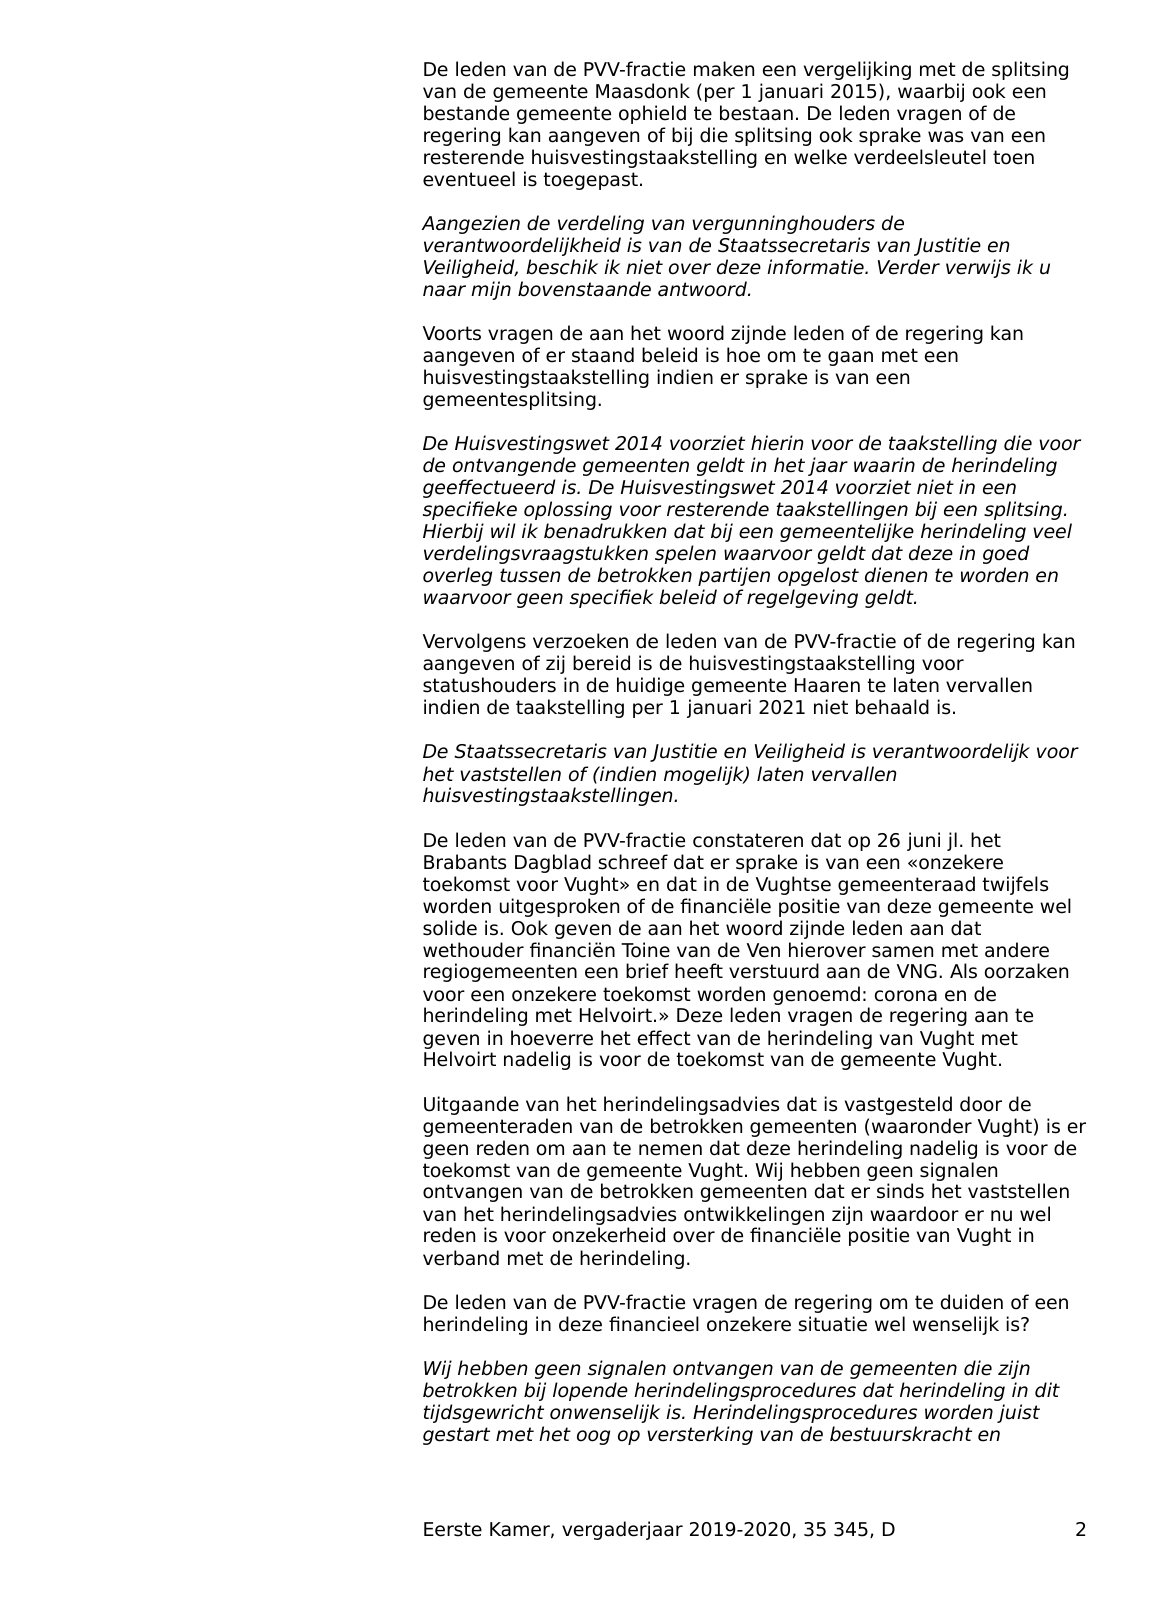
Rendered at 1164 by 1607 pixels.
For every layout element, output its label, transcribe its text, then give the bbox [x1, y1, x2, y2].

text Wij hebben geen signalen ontvangen van de gemeenten die zijn betrokken bij lopende herindelingsprocedures dat herindeling in dit tijdsgewricht onwenselijk is. Herindelingsprocedures worden juist gestart met het oog op versterking van de bestuurskracht en [422, 1358, 1087, 1446]
text Uitgaande van het herindelingsadvies dat is vastgesteld door de gemeenteraden van de betrokken gemeenten (waaronder Vught) is er geen reden om aan te nemen dat deze herindeling nadelig is voor de toekomst van de gemeente Vught. Wij hebben geen signalen ontvangen van de betrokken gemeenten dat er sinds het vaststellen van het herindelingsadvies ontwikkelingen zijn waardoor er nu wel reden is voor onzekerheid over de financiële positie van Vught in verband met de herindeling. [422, 1093, 1087, 1269]
text De Staatssecretaris van Justitie en Veiligheid is verantwoordelijk voor het vaststellen of (indien mogelijk) laten vervallen huisvestingstaakstellingen. [422, 741, 1087, 807]
text De leden van de PVV-fractie constateren dat op 26 juni jl. het Brabants Dagblad schreef dat er sprake is van een «onzekere toekomst voor Vught» en dat in de Vughtse gemeenteraad twijfels worden uitgesproken of de financiële positie van deze gemeente wel solide is. Ook geven de aan het woord zijnde leden aan dat wethouder financiën Toine van de Ven hierover samen met andere regiogemeenten een brief heeft verstuurd aan de VNG. Als oorzaken voor een onzekere toekomst worden genoemd: corona en de herindeling met Helvoirt.» Deze leden vragen de regering aan te geven in hoeverre het effect van de herindeling van Vught met Helvoirt nadelig is voor de toekomst van de gemeente Vught. [422, 829, 1087, 1071]
text Aangezien de verdeling van vergunninghouders de verantwoordelijkheid is van de Staatssecretaris van Justitie en Veiligheid, beschik ik niet over deze informatie. Verder verwijs ik u naar mijn bovenstaande antwoord. [422, 213, 1087, 301]
text De leden van de PVV-fractie maken een vergelijking met de splitsing van de gemeente Maasdonk (per 1 januari 2015), waarbij ook een bestande gemeente ophield te bestaan. De leden vragen of de regering kan aangeven of bij die splitsing ook sprake was van een resterende huisvestingstaakstelling en welke verdeelsleutel toen eventueel is toegepast. [422, 59, 1087, 191]
text De leden van de PVV-fractie vragen de regering om te duiden of een herindeling in deze financieel onzekere situatie wel wenselijk is? [422, 1292, 1087, 1336]
text De Huisvestingswet 2014 voorziet hierin voor de taakstelling die voor de ontvangende gemeenten geldt in het jaar waarin de herindeling geeffectueerd is. De Huisvestingswet 2014 voorziet niet in een specifieke oplossing voor resterende taakstellingen bij een splitsing. Hierbij wil ik benadrukken dat bij een gemeentelijke herindeling veel verdelingsvraagstukken spelen waarvoor geldt dat deze in goed overleg tussen de betrokken partijen opgelost dienen te worden en waarvoor geen specifiek beleid of regelgeving geldt. [422, 433, 1087, 609]
text Vervolgens verzoeken de leden van de PVV-fractie of de regering kan aangeven of zij bereid is de huisvestingstaakstelling voor statushouders in de huidige gemeente Haaren te laten vervallen indien de taakstelling per 1 januari 2021 niet behaald is. [422, 631, 1087, 719]
text Voorts vragen de aan het woord zijnde leden of de regering kan aangeven of er staand beleid is hoe om te gaan met een huisvestingstaakstelling indien er sprake is van een gemeentesplitsing. [422, 323, 1087, 411]
